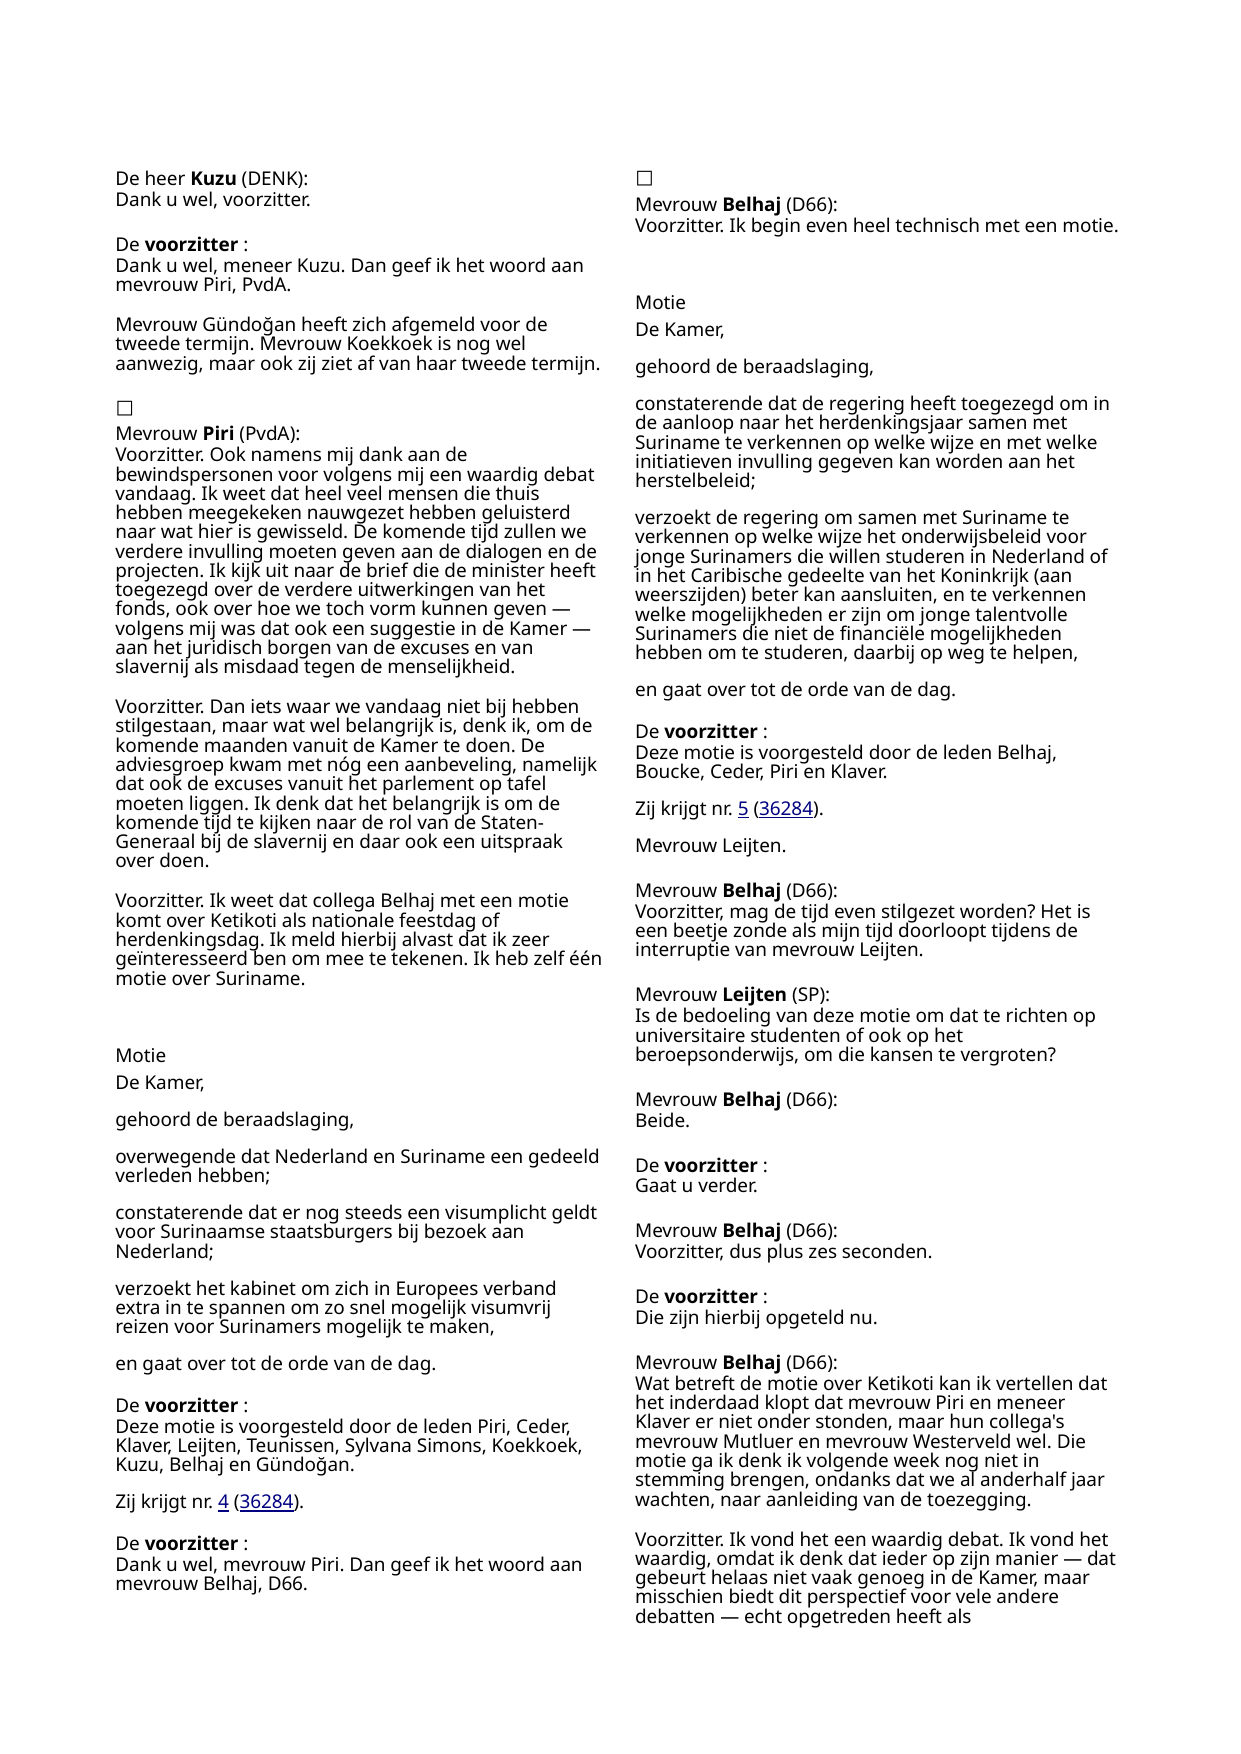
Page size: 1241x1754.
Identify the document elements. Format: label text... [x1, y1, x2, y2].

text Mevrouw Belhaj (D66): [635, 877, 1125, 903]
text overwegende dat Nederland en Suriname een gedeeld verleden hebben; [115, 1148, 605, 1186]
text Gaat u verder. [635, 1177, 1125, 1197]
text De voorzitter : [635, 1152, 1125, 1177]
text en gaat over tot de orde van de dag. [635, 681, 1125, 700]
text ⬜ [115, 395, 605, 421]
text Motie [115, 1042, 605, 1068]
text Die zijn hierbij opgeteld nu. [635, 1309, 1125, 1328]
text Mevrouw Belhaj (D66): [635, 191, 1125, 217]
text Is de bedoeling van deze motie om dat te richten op universitaire studenten of ook op het beroepsonderwijs, om die kansen te vergroten? [635, 1007, 1125, 1065]
text Voorzitter. Ik begin even heel technisch met een motie. [635, 217, 1125, 236]
text De voorzitter : [115, 231, 605, 257]
text Mevrouw Belhaj (D66): [635, 1349, 1125, 1375]
text gehoord de beraadslaging, [635, 358, 1125, 377]
text verzoekt de regering om samen met Suriname te verkennen op welke wijze het onderwijsbeleid voor jonge Surinamers die willen studeren in Nederland of in het Caribische gedeelte van het Koninkrijk (aan weerszijden) beter kan aansluiten, en te verkennen welke mogelijkheden er zijn om jonge talentvolle Surinamers die niet de financiële mogelijkheden hebben om te studeren, daarbij op weg te helpen, [635, 509, 1125, 663]
text Voorzitter. Ik vond het een waardig debat. Ik vond het waardig, omdat ik denk dat ieder op zijn manier — dat gebeurt helaas niet vaak genoeg in de Kamer, maar misschien biedt dit perspectief voor vele andere debatten — echt opgetreden heeft als [635, 1531, 1125, 1627]
text De voorzitter : [635, 718, 1125, 744]
text Mevrouw Belhaj (D66): [635, 1086, 1125, 1112]
text Mevrouw Leijten. [635, 837, 1125, 856]
text Zij krijgt nr. 4 (36284). [115, 1493, 605, 1513]
text Voorzitter, dus plus zes seconden. [635, 1243, 1125, 1263]
text constaterende dat er nog steeds een visumplicht geldt voor Surinaamse staatsburgers bij bezoek aan Nederland; [115, 1204, 605, 1262]
text Beide. [635, 1112, 1125, 1131]
text en gaat over tot de orde van de dag. [115, 1355, 605, 1374]
text De voorzitter : [115, 1530, 605, 1556]
text Mevrouw Belhaj (D66): [635, 1218, 1125, 1243]
text Wat betreft de motie over Ketikoti kan ik vertellen dat het inderdaad klopt dat mevrouw Piri en meneer Klaver er niet onder stonden, maar hun collega's mevrouw Mutluer en mevrouw Westerveld wel. Die motie ga ik denk ik volgende week nog niet in stemming brengen, ondanks dat we al anderhalf jaar wachten, naar aanleiding van de toezegging. [635, 1375, 1125, 1510]
text Mevrouw Piri (PvdA): [115, 421, 605, 446]
text Deze motie is voorgesteld door de leden Piri, Ceder, Klaver, Leijten, Teunissen, Sylvana Simons, Koekkoek, Kuzu, Belhaj en Gündoğan. [115, 1418, 605, 1476]
text Zij krijgt nr. 5 (36284). [635, 800, 1125, 819]
text Dank u wel, meneer Kuzu. Dan geef ik het woord aan mevrouw Piri, PvdA. [115, 257, 605, 295]
text Mevrouw Leijten (SP): [635, 982, 1125, 1007]
text Mevrouw Gündoğan heeft zich afgemeld voor de tweede termijn. Mevrouw Koekkoek is nog wel aanwezig, maar ook zij ziet af van haar tweede termijn. [115, 316, 605, 374]
text verzoekt het kabinet om zich in Europees verband extra in te spannen om zo snel mogelijk visumvrij reizen voor Surinamers mogelijk te maken, [115, 1279, 605, 1337]
text Voorzitter, mag de tijd even stilgezet worden? Het is een beetje zonde als mijn tijd doorloopt tijdens de interruptie van mevrouw Leijten. [635, 903, 1125, 961]
text De heer Kuzu (DENK): [115, 165, 605, 191]
text Voorzitter. Ik weet dat collega Belhaj met een motie komt over Ketikoti als nationale feestdag of herdenkingsdag. Ik meld hierbij alvast dat ik zeer geïnteresseerd ben om mee te tekenen. Ik heb zelf één motie over Suriname. [115, 892, 605, 989]
text De Kamer, [115, 1074, 605, 1093]
text Voorzitter. Dan iets waar we vandaag niet bij hebben stilgestaan, maar wat wel belangrijk is, denk ik, om de komende maanden vanuit de Kamer te doen. De adviesgroep kwam met nóg een aanbeveling, namelijk dat ook de excuses vanuit het parlement op tafel moeten liggen. Ik denk dat het belangrijk is om de komende tijd te kijken naar de rol van de Staten-Generaal bij de slavernij en daar ook een uitspraak over doen. [115, 698, 605, 872]
text Motie [635, 289, 1125, 315]
text constaterende dat de regering heeft toegezegd om in de aanloop naar het herdenkingsjaar samen met Suriname te verkennen op welke wijze en met welke initiatieven invulling gegeven kan worden aan het herstelbeleid; [635, 395, 1125, 491]
text Dank u wel, voorzitter. [115, 191, 605, 210]
text Voorzitter. Ook namens mij dank aan de bewindspersonen voor volgens mij een waardig debat vandaag. Ik weet dat heel veel mensen die thuis hebben meegekeken nauwgezet hebben geluisterd naar wat hier is gewisseld. De komende tijd zullen we verdere invulling moeten geven aan de dialogen en de projecten. Ik kijk uit naar de brief die de minister heeft toegezegd over de verdere uitwerkingen van het fonds, ook over hoe we toch vorm kunnen geven — volgens mij was dat ook een suggestie in de Kamer — aan het juridisch borgen van de excuses en van slavernij als misdaad tegen de menselijkheid. [115, 446, 605, 677]
text De Kamer, [635, 321, 1125, 340]
text ⬜ [635, 165, 1125, 191]
text De voorzitter : [635, 1283, 1125, 1309]
text De voorzitter : [115, 1392, 605, 1418]
text gehoord de beraadslaging, [115, 1111, 605, 1130]
text Deze motie is voorgesteld door de leden Belhaj, Boucke, Ceder, Piri en Klaver. [635, 744, 1125, 782]
text Dank u wel, mevrouw Piri. Dan geef ik het woord aan mevrouw Belhaj, D66. [115, 1556, 605, 1595]
